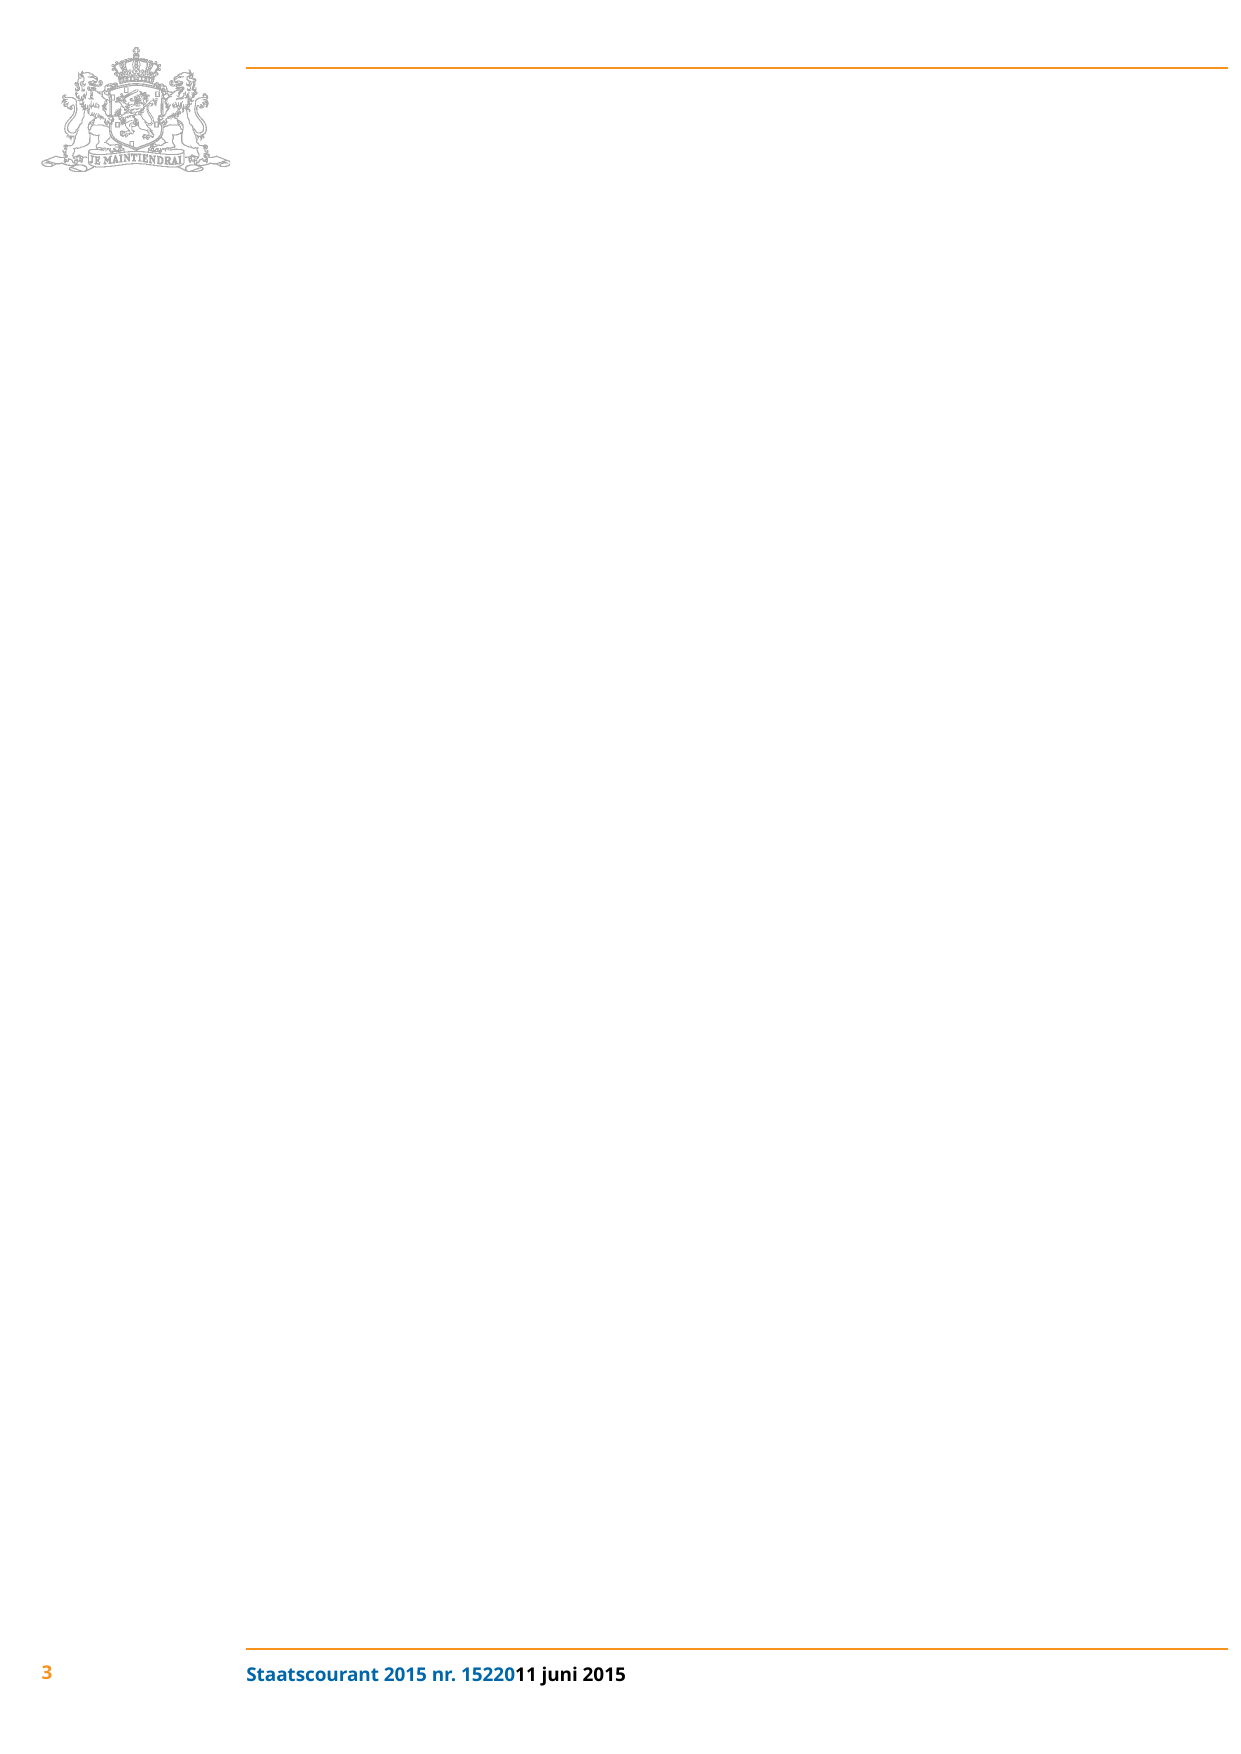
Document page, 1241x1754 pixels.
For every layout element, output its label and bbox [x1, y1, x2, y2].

picture [41, 47, 231, 172]
